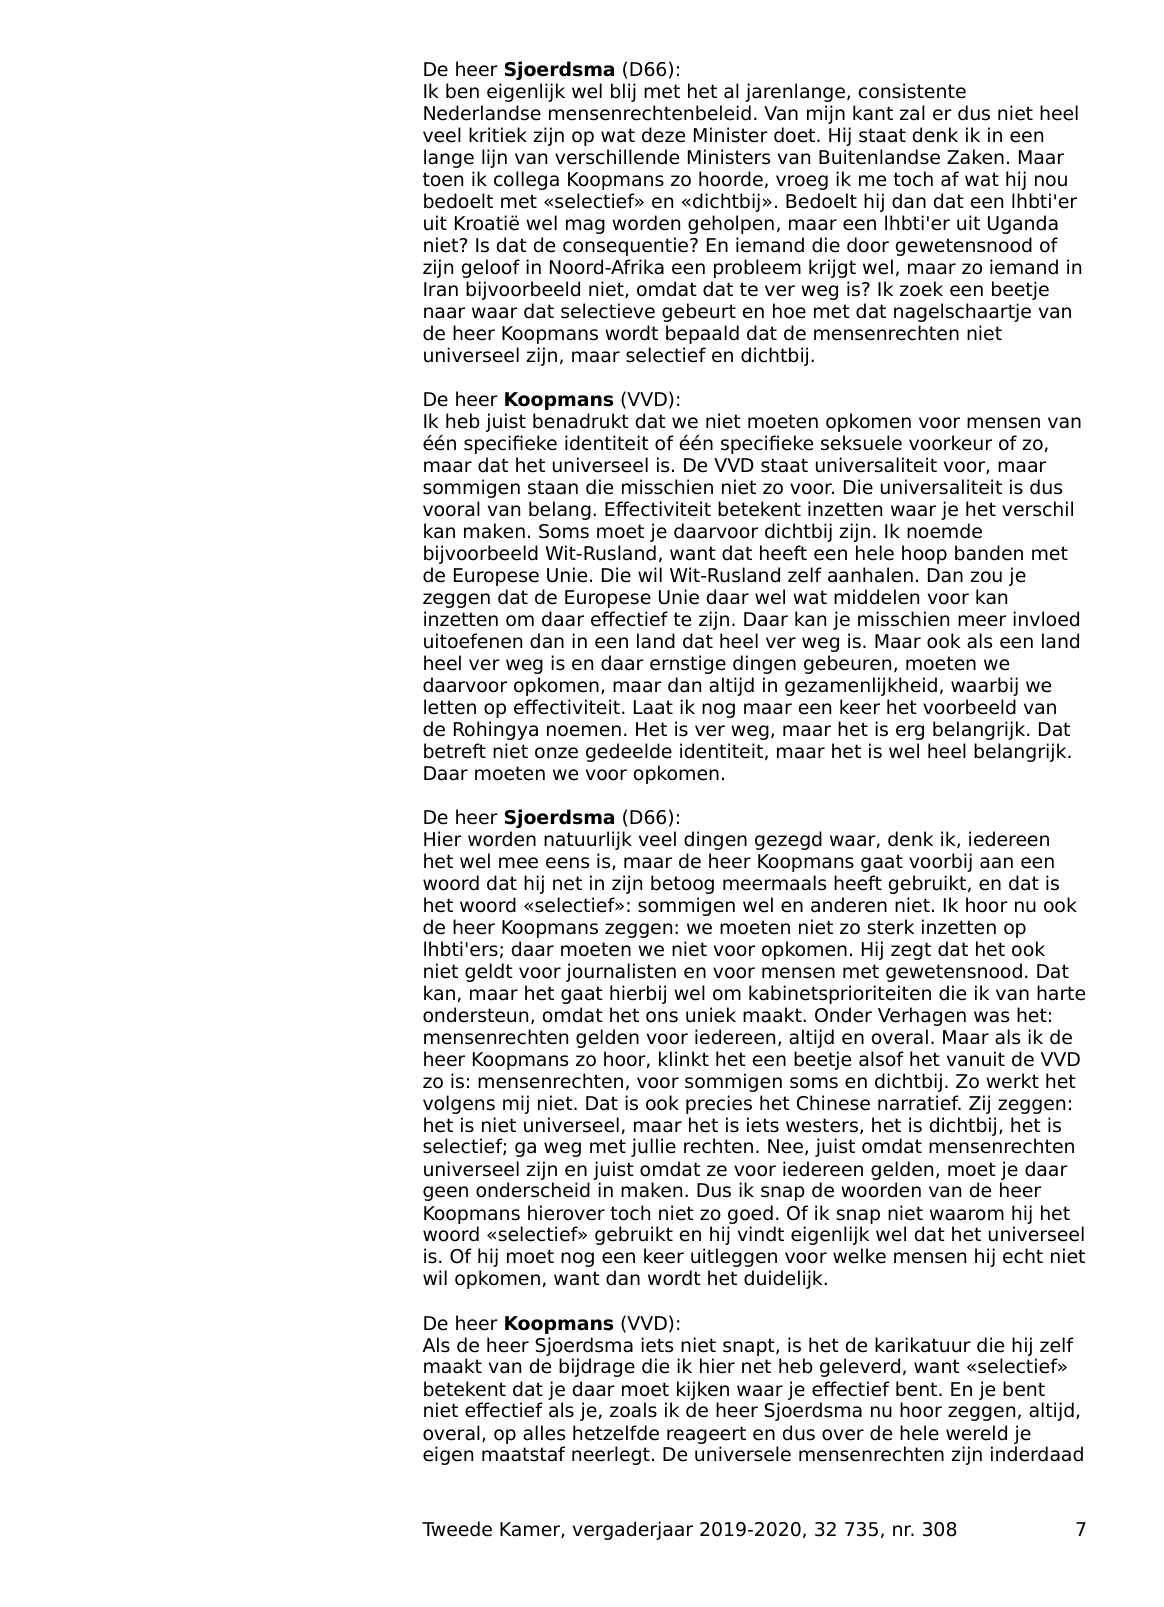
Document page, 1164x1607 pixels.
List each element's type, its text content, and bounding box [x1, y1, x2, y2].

text De heer Sjoerdsma (D66): [422, 807, 1087, 829]
text Als de heer Sjoerdsma iets niet snapt, is het de karikatuur die hij zelf maakt van de bijdrage die ik hier net heb geleverd, want «selectief» betekent dat je daar moet kijken waar je effectief bent. En je bent niet effectief als je, zoals ik de heer Sjoerdsma nu hoor zeggen, altijd, overal, op alles hetzelfde reageert en dus over de hele wereld je eigen maatstaf neerlegt. De universele mensenrechten zijn inderdaad [422, 1334, 1087, 1466]
text Ik ben eigenlijk wel blij met het al jarenlange, consistente Nederlandse mensenrechtenbeleid. Van mijn kant zal er dus niet heel veel kritiek zijn op wat deze Minister doet. Hij staat denk ik in een lange lijn van verschillende Ministers van Buitenlandse Zaken. Maar toen ik collega Koopmans zo hoorde, vroeg ik me toch af wat hij nou bedoelt met «selectief» en «dichtbij». Bedoelt hij dan dat een lhbti'er uit Kroatië wel mag worden geholpen, maar een lhbti'er uit Uganda niet? Is dat de consequentie? En iemand die door gewetensnood of zijn geloof in Noord-Afrika een probleem krijgt wel, maar zo iemand in Iran bijvoorbeeld niet, omdat dat te ver weg is? Ik zoek een beetje naar waar dat selectieve gebeurt en hoe met dat nagelschaartje van de heer Koopmans wordt bepaald dat de mensenrechten niet universeel zijn, maar selectief en dichtbij. [422, 81, 1087, 367]
text De heer Koopmans (VVD): [422, 1312, 1087, 1334]
text De heer Koopmans (VVD): [422, 389, 1087, 411]
text Hier worden natuurlijk veel dingen gezegd waar, denk ik, iedereen het wel mee eens is, maar de heer Koopmans gaat voorbij aan een woord dat hij net in zijn betoog meermaals heeft gebruikt, en dat is het woord «selectief»: sommigen wel en anderen niet. Ik hoor nu ook de heer Koopmans zeggen: we moeten niet zo sterk inzetten op lhbti'ers; daar moeten we niet voor opkomen. Hij zegt dat het ook niet geldt voor journalisten en voor mensen met gewetensnood. Dat kan, maar het gaat hierbij wel om kabinetsprioriteiten die ik van harte ondersteun, omdat het ons uniek maakt. Onder Verhagen was het: mensenrechten gelden voor iedereen, altijd en overal. Maar als ik de heer Koopmans zo hoor, klinkt het een beetje alsof het vanuit de VVD zo is: mensenrechten, voor sommigen soms en dichtbij. Zo werkt het volgens mij niet. Dat is ook precies het Chinese narratief. Zij zeggen: het is niet universeel, maar het is iets westers, het is dichtbij, het is selectief; ga weg met jullie rechten. Nee, juist omdat mensenrechten universeel zijn en juist omdat ze voor iedereen gelden, moet je daar geen onderscheid in maken. Dus ik snap de woorden van de heer Koopmans hierover toch niet zo goed. Of ik snap niet waarom hij het woord «selectief» gebruikt en hij vindt eigenlijk wel dat het universeel is. Of hij moet nog een keer uitleggen voor welke mensen hij echt niet wil opkomen, want dan wordt het duidelijk. [422, 829, 1087, 1290]
text Ik heb juist benadrukt dat we niet moeten opkomen voor mensen van één specifieke identiteit of één specifieke seksuele voorkeur of zo, maar dat het universeel is. De VVD staat universaliteit voor, maar sommigen staan die misschien niet zo voor. Die universaliteit is dus vooral van belang. Effectiviteit betekent inzetten waar je het verschil kan maken. Soms moet je daarvoor dichtbij zijn. Ik noemde bijvoorbeeld Wit-Rusland, want dat heeft een hele hoop banden met de Europese Unie. Die wil Wit-Rusland zelf aanhalen. Dan zou je zeggen dat de Europese Unie daar wel wat middelen voor kan inzetten om daar effectief te zijn. Daar kan je misschien meer invloed uitoefenen dan in een land dat heel ver weg is. Maar ook als een land heel ver weg is en daar ernstige dingen gebeuren, moeten we daarvoor opkomen, maar dan altijd in gezamenlijkheid, waarbij we letten op effectiviteit. Laat ik nog maar een keer het voorbeeld van de Rohingya noemen. Het is ver weg, maar het is erg belangrijk. Dat betreft niet onze gedeelde identiteit, maar het is wel heel belangrijk. Daar moeten we voor opkomen. [422, 411, 1087, 784]
text De heer Sjoerdsma (D66): [422, 59, 1087, 81]
